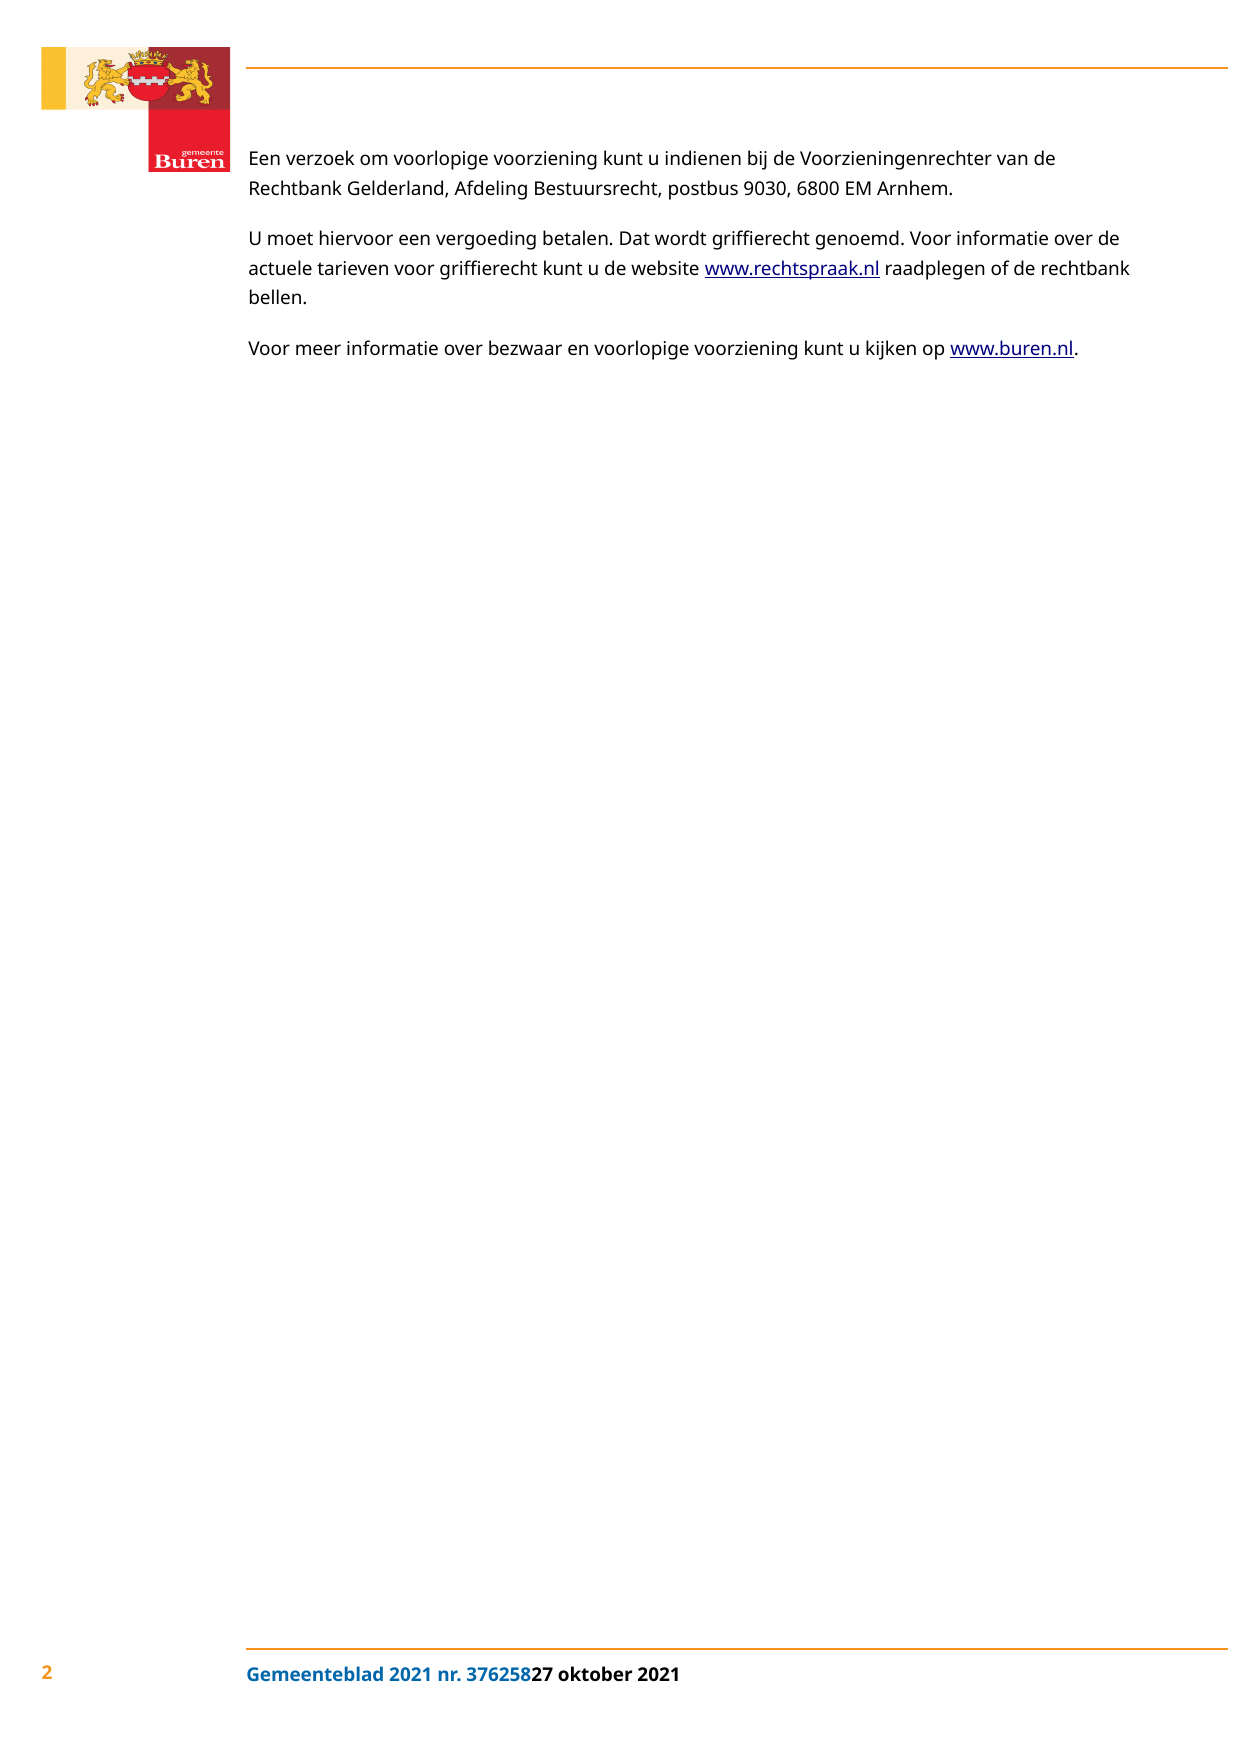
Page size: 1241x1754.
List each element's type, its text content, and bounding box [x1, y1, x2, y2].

text Voor meer informatie over bezwaar en voorlopige voorziening kunt u kijken op www.buren.nl. [248, 335, 1152, 361]
text Een verzoek om voorlopige voorziening kunt u indienen bij de Voorzieningenrechter van de Rechtbank Gelderland, Afdeling Bestuursrecht, postbus 9030, 6800 EM Arnhem. [248, 145, 1152, 201]
text U moet hiervoor een vergoeding betalen. Dat wordt griffierecht genoemd. Voor informatie over de actuele tarieven voor griffierecht kunt u de website www.rechtspraak.nl raadplegen of de rechtbank bellen. [248, 225, 1152, 310]
picture [41, 47, 231, 172]
